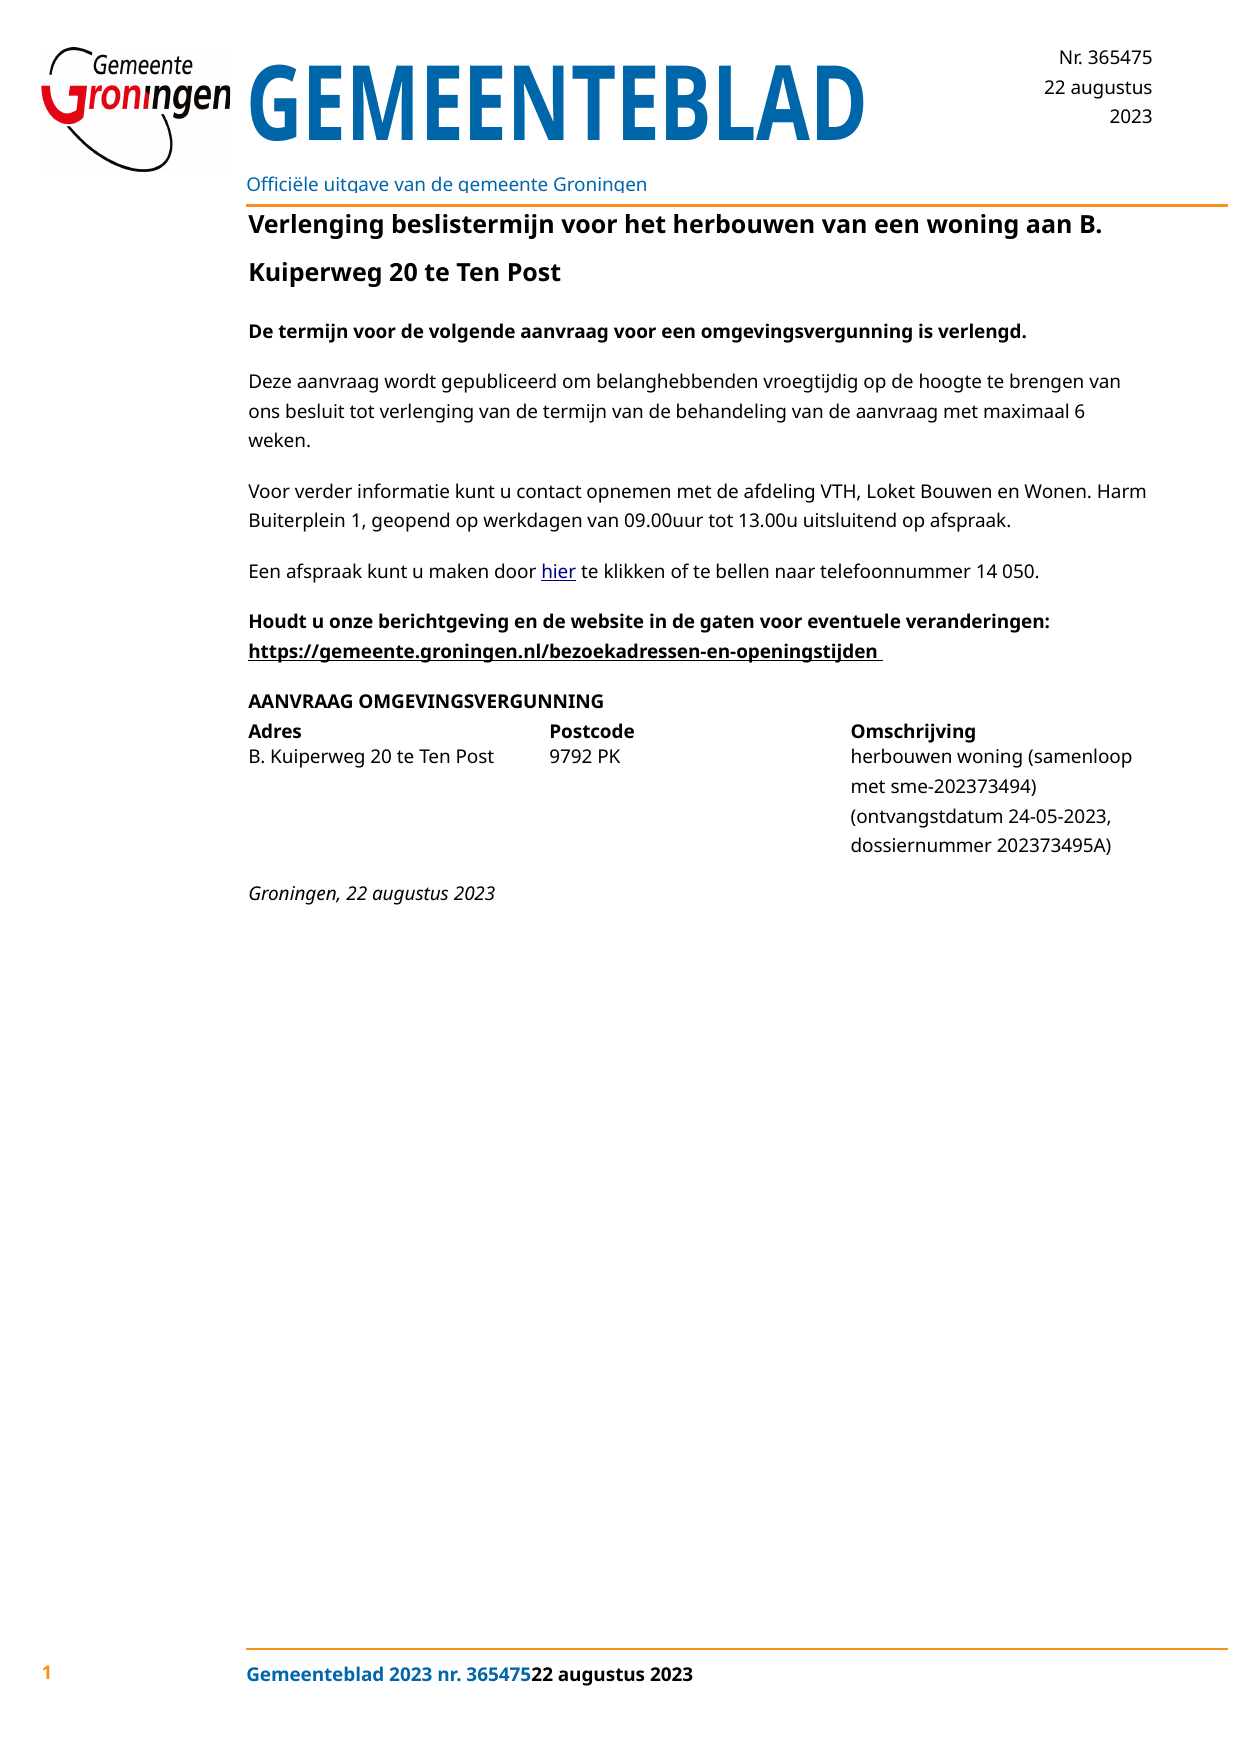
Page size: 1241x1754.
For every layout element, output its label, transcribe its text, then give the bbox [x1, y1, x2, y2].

table_cell herbouwen woning (samenloop met sme-202373494) (ontvangstdatum 24-05-2023, dossiernummer 202373495A) [850, 744, 1152, 858]
text Houdt u onze berichtgeving en de website in de gaten voor eventuele veranderingen: https://gemeente.groningen.nl/bezoekadressen-en-openingstijden [248, 608, 1152, 664]
text Voor verder informatie kunt u contact opnemen met de afdeling VTH, Loket Bouwen en Wonen. Harm Buiterplein 1, geopend op werkdagen van 09.00uur tot 13.00u uitsluitend op afspraak. [248, 478, 1152, 533]
text Verlenging beslistermijn voor het herbouwen van een woning aan B. Kuiperweg 20 te Ten Post [248, 207, 1152, 288]
table_cell B. Kuiperweg 20 te Ten Post [248, 744, 549, 858]
table_header Omschrijving [850, 718, 1152, 744]
text AANVRAAG OMGEVINGSVERGUNNING [248, 688, 1152, 714]
text De termijn voor de volgende aanvraag voor een omgevingsvergunning is verlengd. [248, 318, 1152, 344]
table_header Adres [248, 718, 549, 744]
table_header Postcode [549, 718, 850, 744]
picture [41, 47, 231, 172]
text Groningen, 22 augustus 2023 [248, 880, 1152, 905]
text Deze aanvraag wordt gepubliceerd om belanghebbenden vroegtijdig op de hoogte te brengen van ons besluit tot verlenging van de termijn van de behandeling van de aanvraag met maximaal 6 weken. [248, 368, 1152, 453]
table_cell 9792 PK [549, 744, 850, 858]
text Een afspraak kunt u maken door hier te klikken of te bellen naar telefoonnummer 14 050. [248, 558, 1152, 584]
